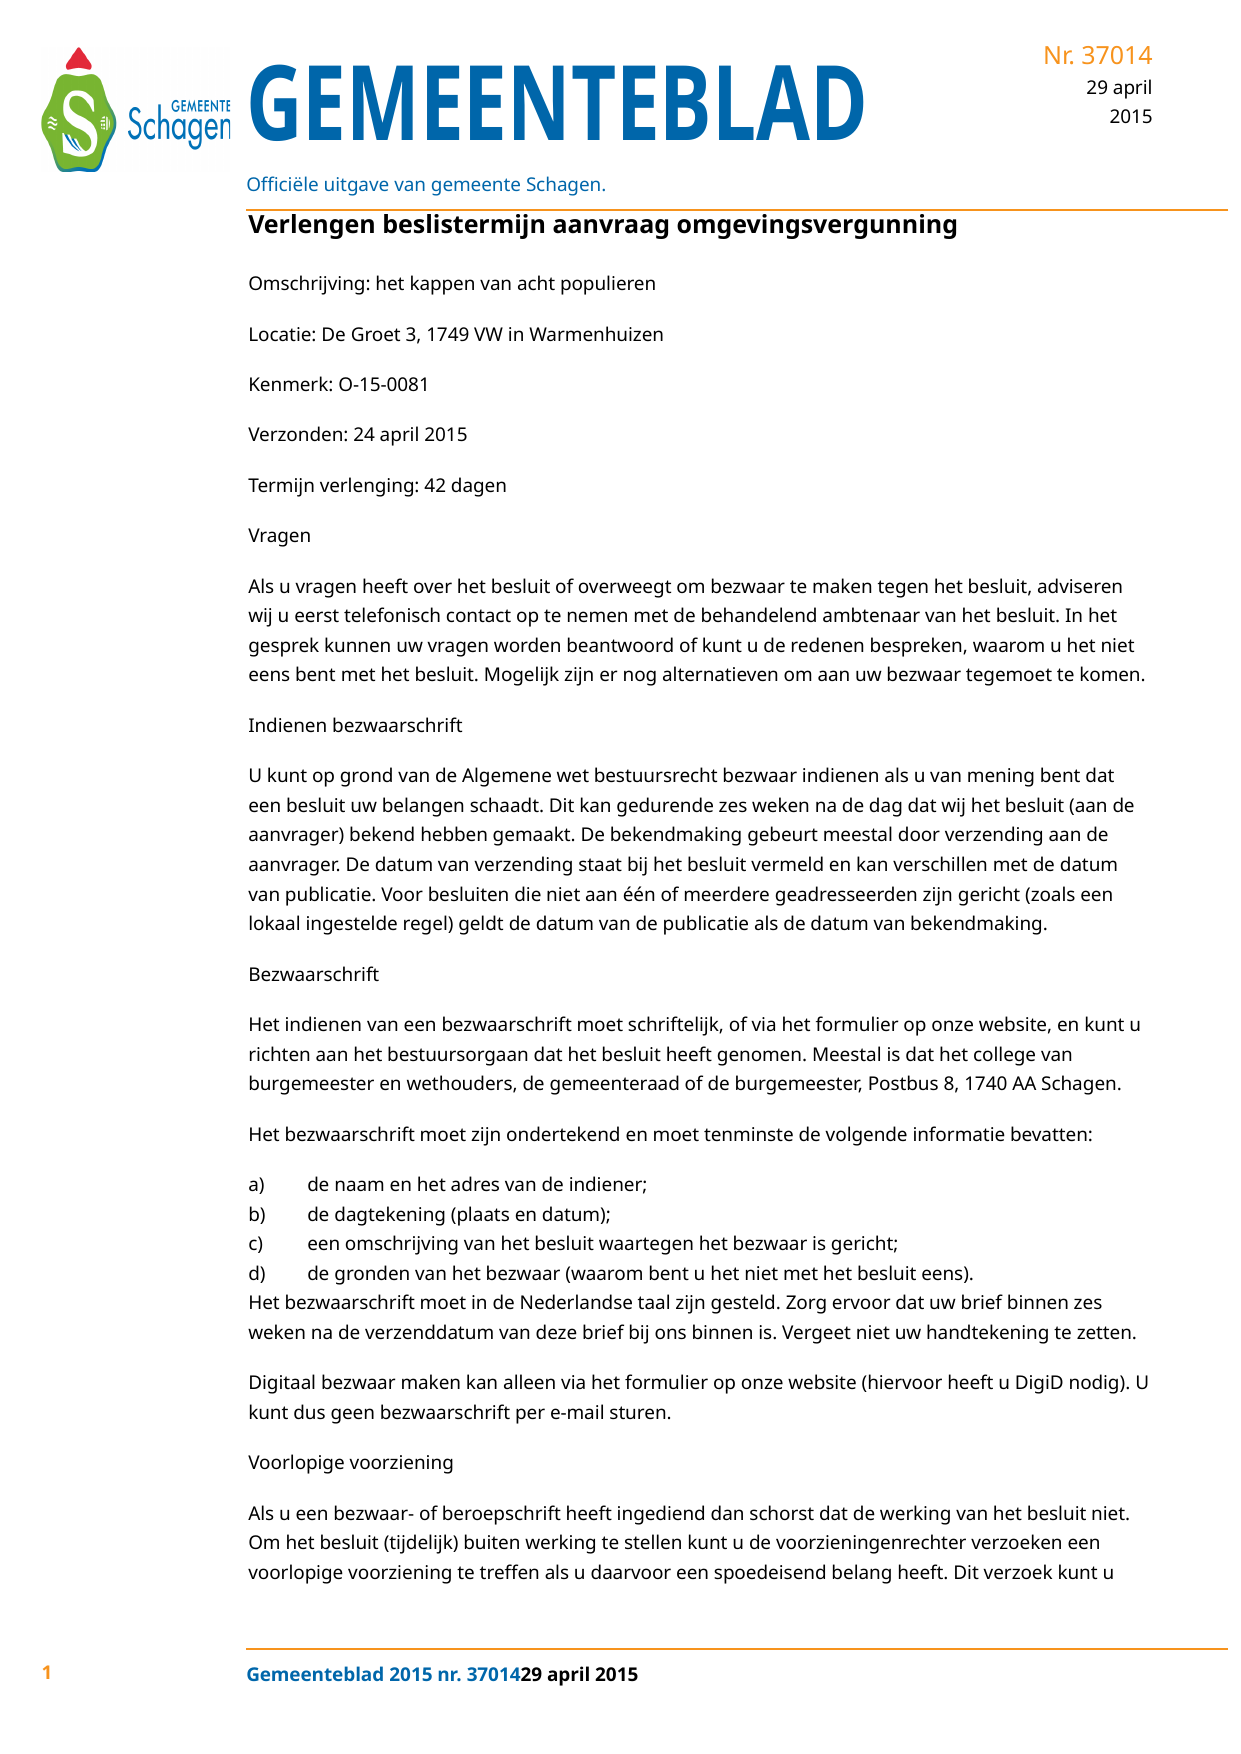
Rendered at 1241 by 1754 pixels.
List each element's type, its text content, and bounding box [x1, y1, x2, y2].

picture [41, 47, 231, 172]
text Indienen bezwaarschrift [248, 712, 1152, 738]
text Als u een bezwaar- of beroepschrift heeft ingediend dan schorst dat de werking van het besluit niet. Om het besluit (tijdelijk) buiten werking te stellen kunt u de voorzieningenrechter verzoeken een voorlopige voorziening te treffen als u daarvoor een spoedeisend belang heeft. Dit verzoek kunt u [248, 1500, 1152, 1585]
text Bezwaarschrift [248, 961, 1152, 986]
text Het bezwaarschrift moet in de Nederlandse taal zijn gesteld. Zorg ervoor dat uw brief binnen zes weken na de verzenddatum van deze brief bij ons binnen is. Vergeet niet uw handtekening te zetten. [248, 1289, 1152, 1345]
text Locatie: De Groet 3, 1749 VW in Warmenhuizen [248, 321, 1152, 346]
list een omschrijving van het besluit waartegen het bezwaar is gericht; [248, 1230, 1152, 1256]
text Termijn verlenging: 42 dagen [248, 472, 1152, 498]
text Omschrijving: het kappen van acht populieren [248, 270, 1152, 296]
list de gronden van het bezwaar (waarom bent u het niet met het besluit eens). [248, 1260, 1152, 1286]
text Het indienen van een bezwaarschrift moet schriftelijk, of via het formulier op onze website, en kunt u richten aan het bestuursorgaan dat het besluit heeft genomen. Meestal is dat het college van burgemeester en wethouders, de gemeenteraad of de burgemeester, Postbus 8, 1740 AA Schagen. [248, 1011, 1152, 1096]
list de dagtekening (plaats en datum); [248, 1201, 1152, 1226]
text Voorlopige voorziening [248, 1449, 1152, 1475]
list de naam en het adres van de indiener; [248, 1171, 1152, 1197]
text Als u vragen heeft over het besluit of overweegt om bezwaar te maken tegen het besluit, adviseren wij u eerst telefonisch contact op te nemen met de behandelend ambtenaar van het besluit. In het gesprek kunnen uw vragen worden beantwoord of kunt u de redenen bespreken, waarom u het niet eens bent met het besluit. Mogelijk zijn er nog alternatieven om aan uw bezwaar tegemoet te komen. [248, 573, 1152, 687]
text Verzonden: 24 april 2015 [248, 422, 1152, 447]
text Vragen [248, 522, 1152, 548]
text U kunt op grond van de Algemene wet bestuursrecht bezwaar indienen als u van mening bent dat een besluit uw belangen schaadt. Dit kan gedurende zes weken na de dag dat wij het besluit (aan de aanvrager) bekend hebben gemaakt. De bekendmaking gebeurt meestal door verzending aan de aanvrager. De datum van verzending staat bij het besluit vermeld en kan verschillen met de datum van publicatie. Voor besluiten die niet aan één of meerdere geadresseerden zijn gericht (zoals een lokaal ingestelde regel) geldt de datum van de publicatie als de datum van bekendmaking. [248, 762, 1152, 936]
text Het bezwaarschrift moet zijn ondertekend en moet tenminste de volgende informatie bevatten: [248, 1121, 1152, 1146]
text Kenmerk: O-15-0081 [248, 371, 1152, 397]
text Verlengen beslistermijn aanvraag omgevingsvergunning [248, 211, 1152, 241]
text Digitaal bezwaar maken kan alleen via het formulier op onze website (hiervoor heeft u DigiD nodig). U kunt dus geen bezwaarschrift per e-mail sturen. [248, 1369, 1152, 1425]
